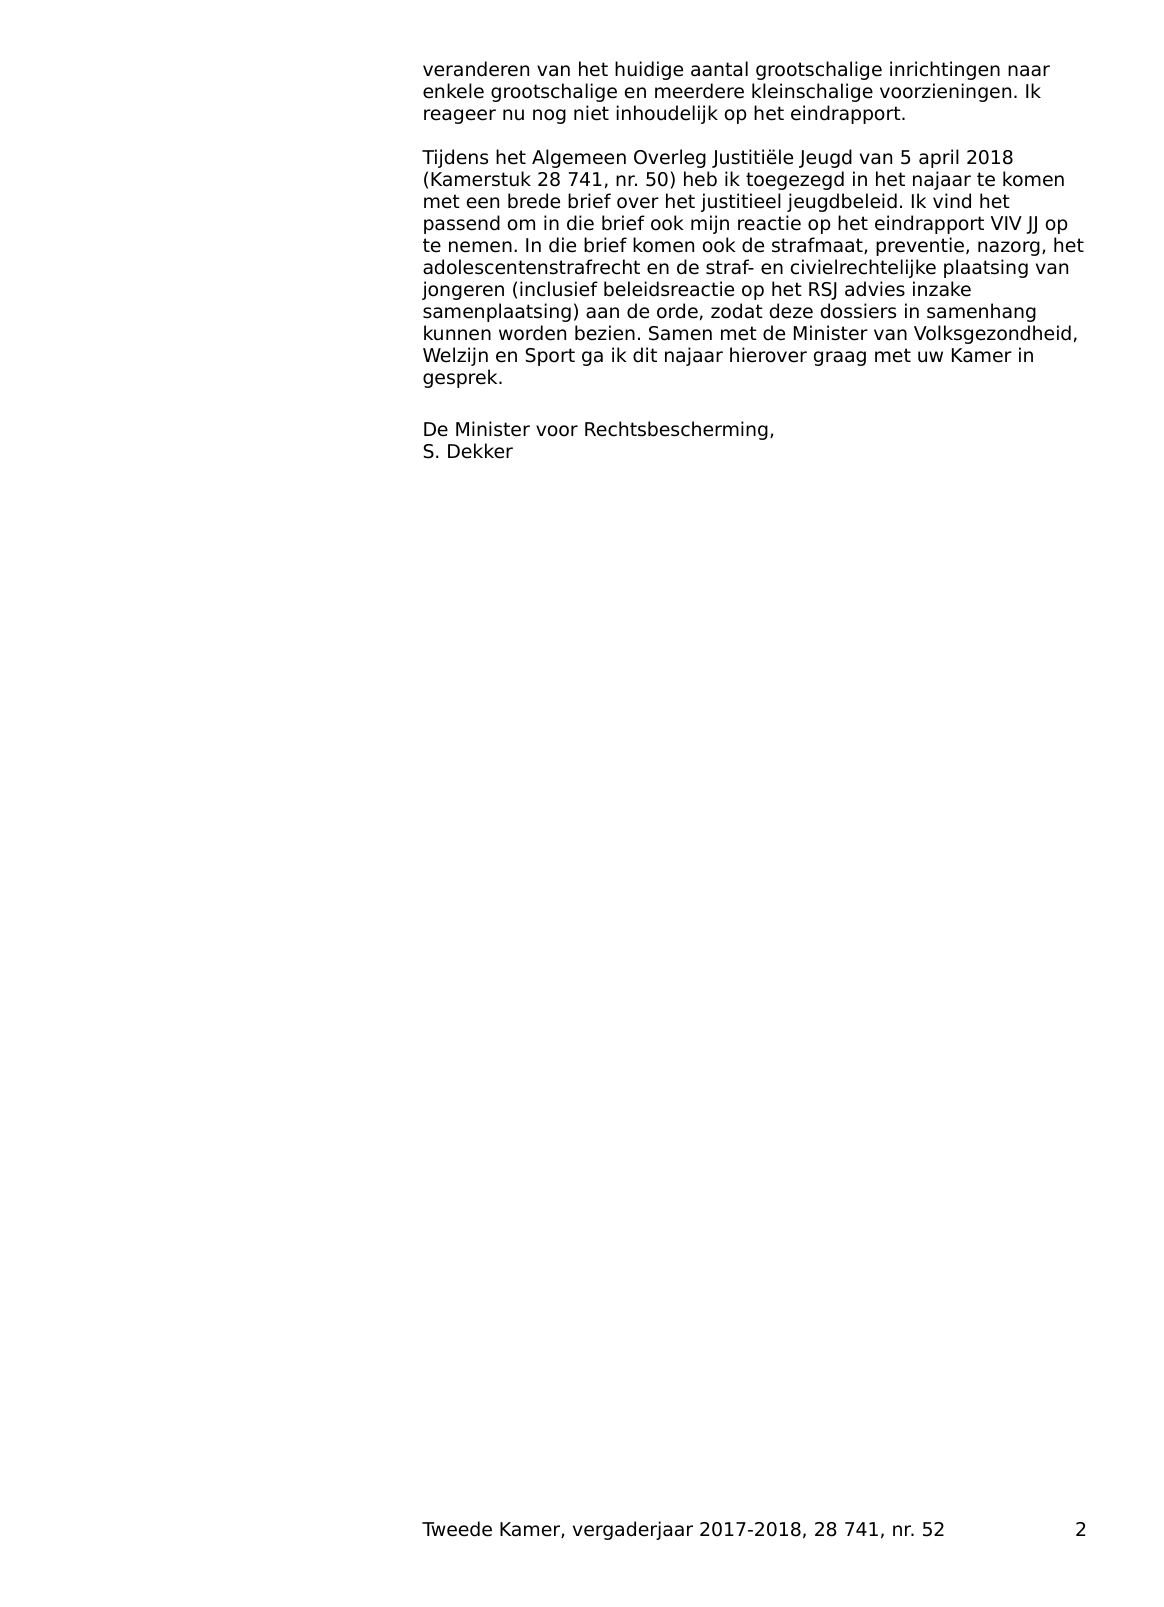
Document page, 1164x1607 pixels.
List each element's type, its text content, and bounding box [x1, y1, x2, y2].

text Tijdens het Algemeen Overleg Justitiële Jeugd van 5 april 2018 (Kamerstuk 28 741, nr. 50) heb ik toegezegd in het najaar te komen met een brede brief over het justitieel jeugdbeleid. Ik vind het passend om in die brief ook mijn reactie op het eindrapport VIV JJ op te nemen. In die brief komen ook de strafmaat, preventie, nazorg, het adolescentenstrafrecht en de straf- en civielrechtelijke plaatsing van jongeren (inclusief beleidsreactie op het RSJ advies inzake samenplaatsing) aan de orde, zodat deze dossiers in samenhang kunnen worden bezien. Samen met de Minister van Volksgezondheid, Welzijn en Sport ga ik dit najaar hierover graag met uw Kamer in gesprek. [422, 147, 1087, 389]
text De Minister voor Rechtsbescherming, S. Dekker [422, 419, 1087, 463]
text veranderen van het huidige aantal grootschalige inrichtingen naar enkele grootschalige en meerdere kleinschalige voorzieningen. Ik reageer nu nog niet inhoudelijk op het eindrapport. [422, 59, 1087, 125]
